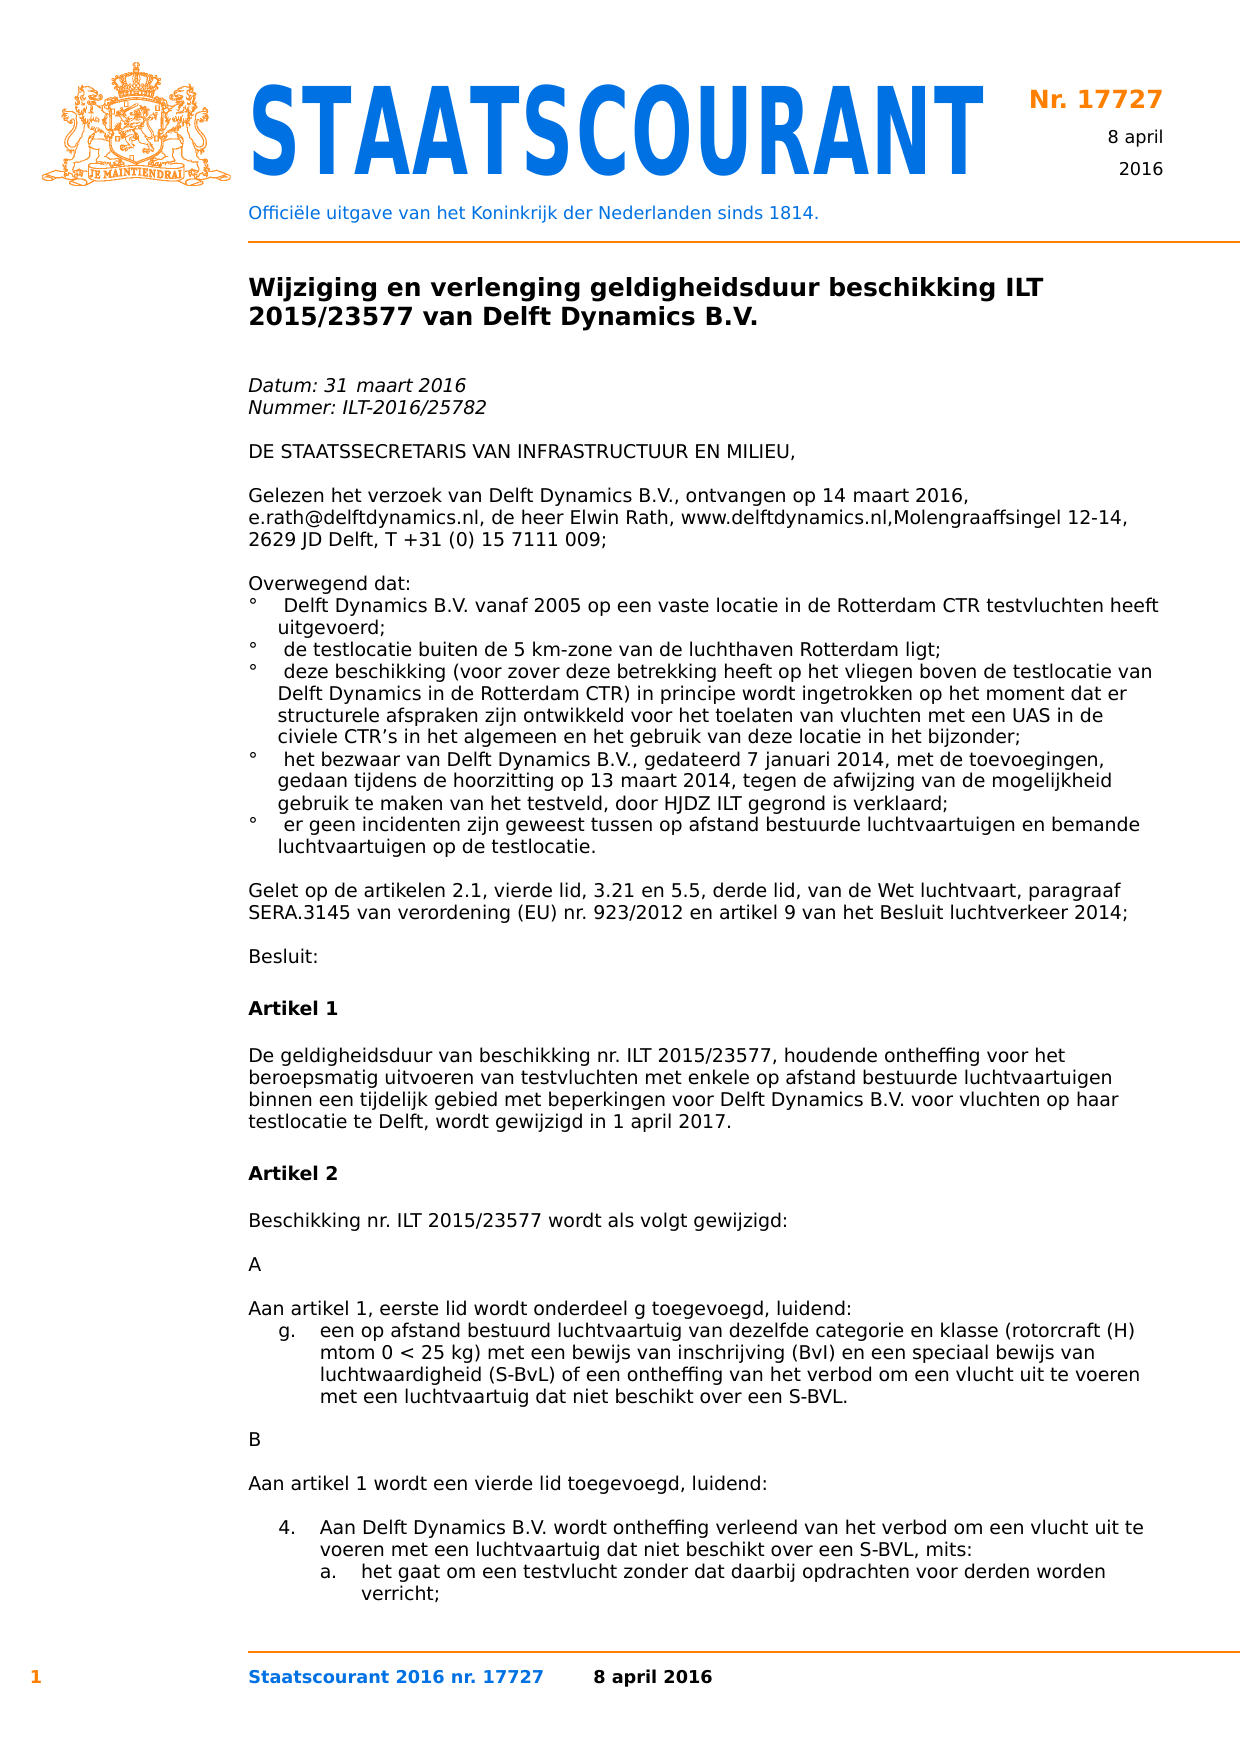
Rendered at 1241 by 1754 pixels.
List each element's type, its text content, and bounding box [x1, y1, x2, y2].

text Gelet op de artikelen 2.1, vierde lid, 3.21 en 5.5, derde lid, van de Wet luchtvaart, paragraaf SERA.3145 van verordening (EU) nr. 923/2012 en artikel 9 van het Besluit luchtverkeer 2014; [248, 880, 1163, 924]
text Besluit: [248, 946, 1163, 968]
subtitle Wijziging en verlenging geldigheidsduur beschikking ILT 2015/23577 van Delft Dynamics B.V. [248, 273, 1163, 331]
table_cell 2016 [998, 153, 1240, 203]
text ° er geen incidenten zijn geweest tussen op afstand bestuurde luchtvaartuigen en bemande luchtvaartuigen op de testlocatie. [248, 814, 1163, 858]
text g. een op afstand bestuurd luchtvaartuig van dezelfde categorie en klasse (rotorcraft (H) mtom 0 < 25 kg) met een bewijs van inschrijving (BvI) en een speciaal bewijs van luchtwaardigheid (S-BvL) of een ontheffing van het verbod om een vlucht uit te voeren met een luchtvaartuig dat niet beschikt over een S-BVL. [278, 1319, 1163, 1407]
table_header Nr. 17727 [998, 62, 1240, 121]
text Beschikking nr. ILT 2015/23577 wordt als volgt gewijzigd: [248, 1210, 1163, 1232]
text a. het gaat om een testvlucht zonder dat daarbij opdrachten voor derden worden verricht; [319, 1561, 1163, 1605]
text ° het bezwaar van Delft Dynamics B.V., gedateerd 7 januari 2014, met de toevoegingen, gedaan tijdens de hoorzitting op 13 maart 2014, tegen de afwijzing van de mogelijkheid gebruik te maken van het testveld, door HJDZ ILT gegrond is verklaard; [248, 748, 1163, 814]
text DE STAATSSECRETARIS VAN INFRASTRUCTUUR EN MILIEU, [248, 441, 1163, 463]
table_header [25, 62, 248, 241]
text Overwegend dat: [248, 573, 1163, 594]
text Datum: 31 maart 2016 [248, 375, 1163, 397]
subtitle Artikel 2 [248, 1163, 1163, 1185]
picture [41, 62, 231, 186]
text B [248, 1429, 1163, 1451]
text 4. Aan Delft Dynamics B.V. wordt ontheffing verleend van het verbod om een vlucht uit te voeren met een luchtvaartuig dat niet beschikt over een S-BVL, mits: [278, 1517, 1163, 1561]
text Nummer: ILT-2016/25782 [248, 397, 1163, 419]
text Gelezen het verzoek van Delft Dynamics B.V., ontvangen op 14 maart 2016, e.rath@delftdynamics.nl, de heer Elwin Rath, www.delftdynamics.nl,Molengraaffsingel 12-14, 2629 JD Delft, T +31 (0) 15 7111 009; [248, 485, 1163, 551]
text De geldigheidsduur van beschikking nr. ILT 2015/23577, houdende ontheffing voor het beroepsmatig uitvoeren van testvluchten met enkele op afstand bestuurde luchtvaartuigen binnen een tijdelijk gebied met beperkingen voor Delft Dynamics B.V. voor vluchten op haar testlocatie te Delft, wordt gewijzigd in 1 april 2017. [248, 1045, 1163, 1133]
subtitle Artikel 1 [248, 998, 1163, 1020]
table_header STAATSCOURANT [248, 62, 998, 203]
text ° de testlocatie buiten de 5 km-zone van de luchthaven Rotterdam ligt; [248, 638, 1163, 661]
text Aan artikel 1, eerste lid wordt onderdeel g toegevoegd, luidend: [248, 1298, 1163, 1319]
text ° deze beschikking (voor zover deze betrekking heeft op het vliegen boven de testlocatie van Delft Dynamics in de Rotterdam CTR) in principe wordt ingetrokken op het moment dat er structurele afspraken zijn ontwikkeld voor het toelaten van vluchten met een UAS in de civiele CTR’s in het algemeen en het gebruik van deze locatie in het bijzonder; [248, 661, 1163, 748]
text ° Delft Dynamics B.V. vanaf 2005 op een vaste locatie in de Rotterdam CTR testvluchten heeft uitgevoerd; [248, 594, 1163, 638]
text Aan artikel 1 wordt een vierde lid toegevoegd, luidend: [248, 1473, 1163, 1495]
table_cell 8 april [998, 121, 1240, 153]
table_cell Officiële uitgave van het Koninkrijk der Nederlanden sinds 1814. [248, 203, 1240, 241]
text A [248, 1254, 1163, 1276]
